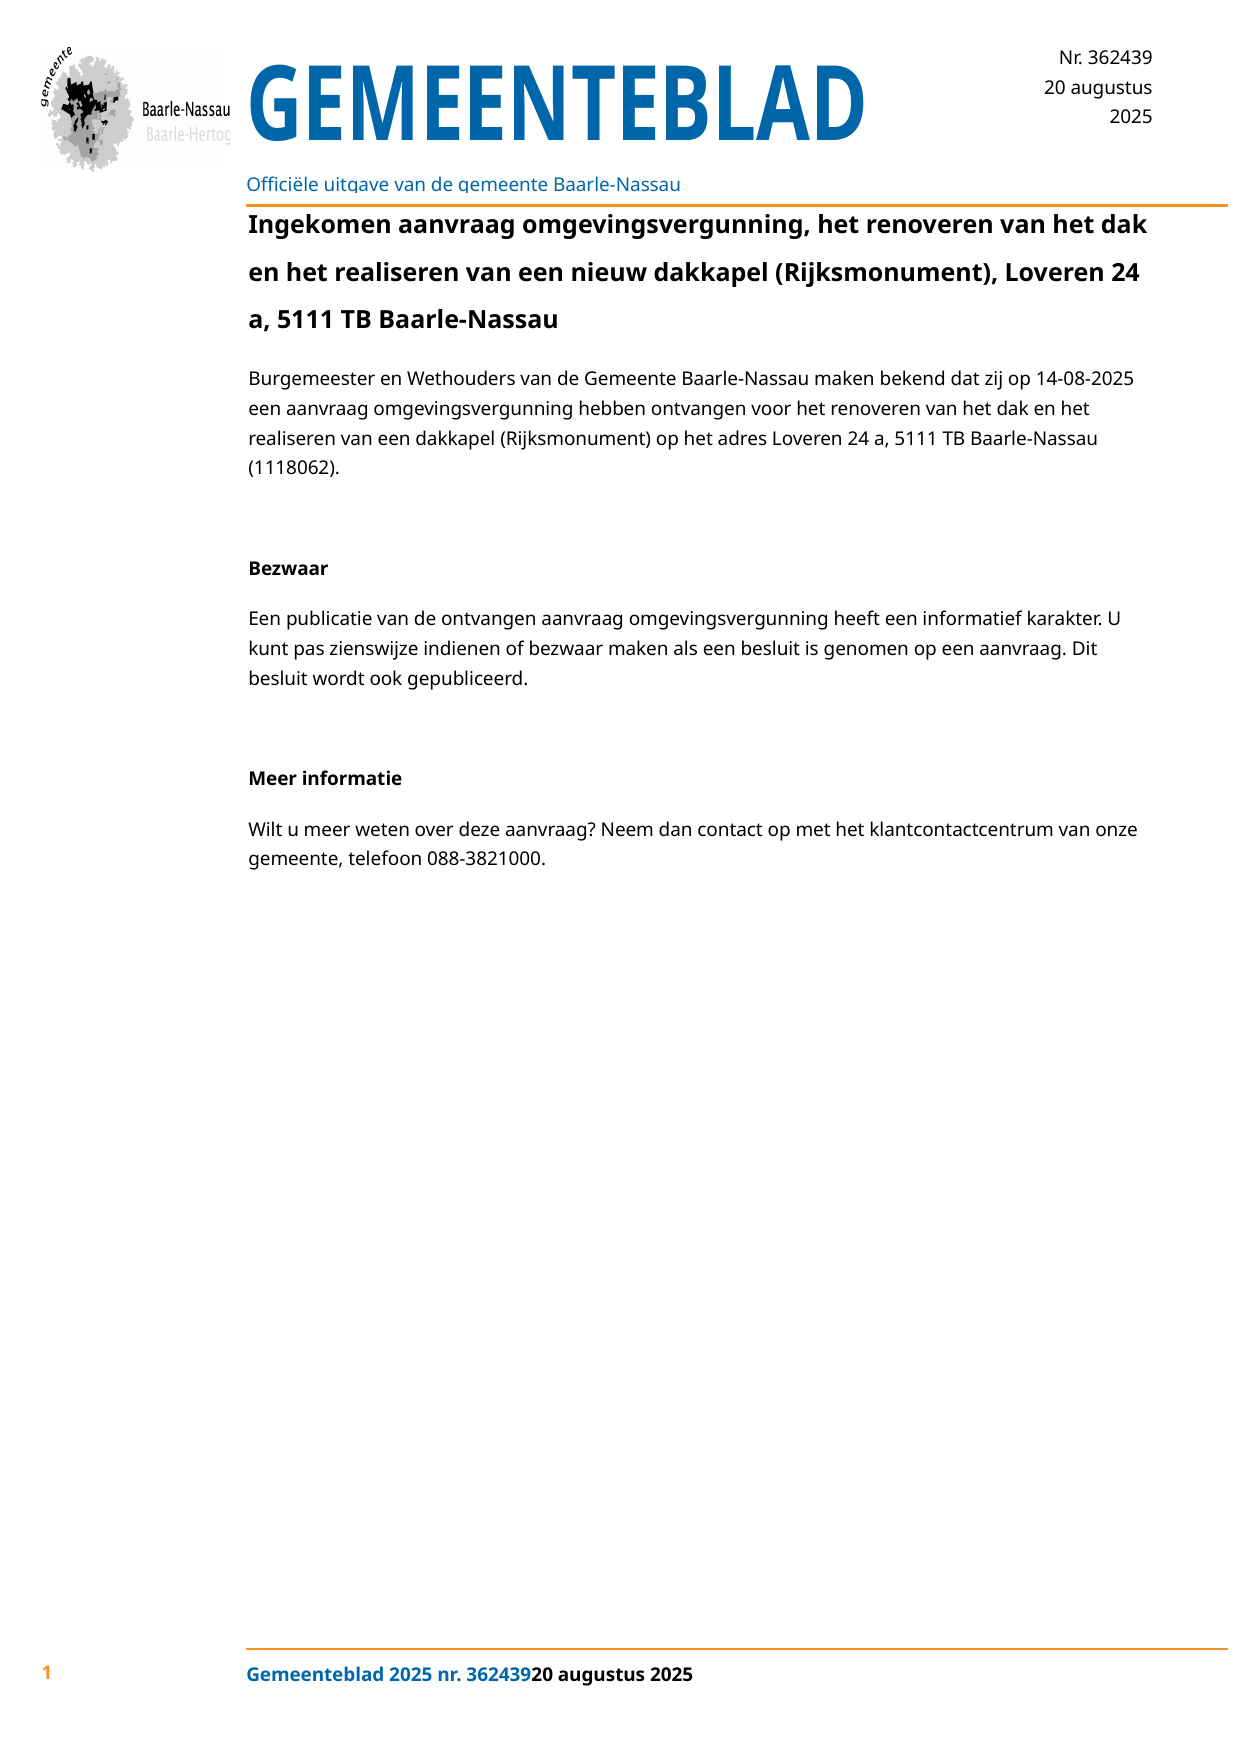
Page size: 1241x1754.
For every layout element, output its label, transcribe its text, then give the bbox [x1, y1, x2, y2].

text Meer informatie [248, 766, 1152, 791]
picture [41, 47, 231, 172]
text Bezwaar [248, 555, 1152, 581]
text Burgemeester en Wethouders van de Gemeente Baarle-Nassau maken bekend dat zij op 14-08-2025 een aanvraag omgevingsvergunning hebben ontvangen voor het renoveren van het dak en het realiseren van een dakkapel (Rijksmonument) op het adres Loveren 24 a, 5111 TB Baarle-Nassau (1118062). [248, 366, 1152, 480]
text Ingekomen aanvraag omgevingsvergunning, het renoveren van het dak en het realiseren van een nieuw dakkapel (Rijksmonument), Loveren 24 a, 5111 TB Baarle-Nassau [248, 207, 1152, 336]
text Een publicatie van de ontvangen aanvraag omgevingsvergunning heeft een informatief karakter. U kunt pas zienswijze indienen of bezwaar maken als een besluit is genomen op een aanvraag. Dit besluit wordt ook gepubliceerd. [248, 606, 1152, 690]
text Wilt u meer weten over deze aanvraag? Neem dan contact op met het klantcontactcentrum van onze gemeente, telefoon 088-3821000. [248, 816, 1152, 871]
